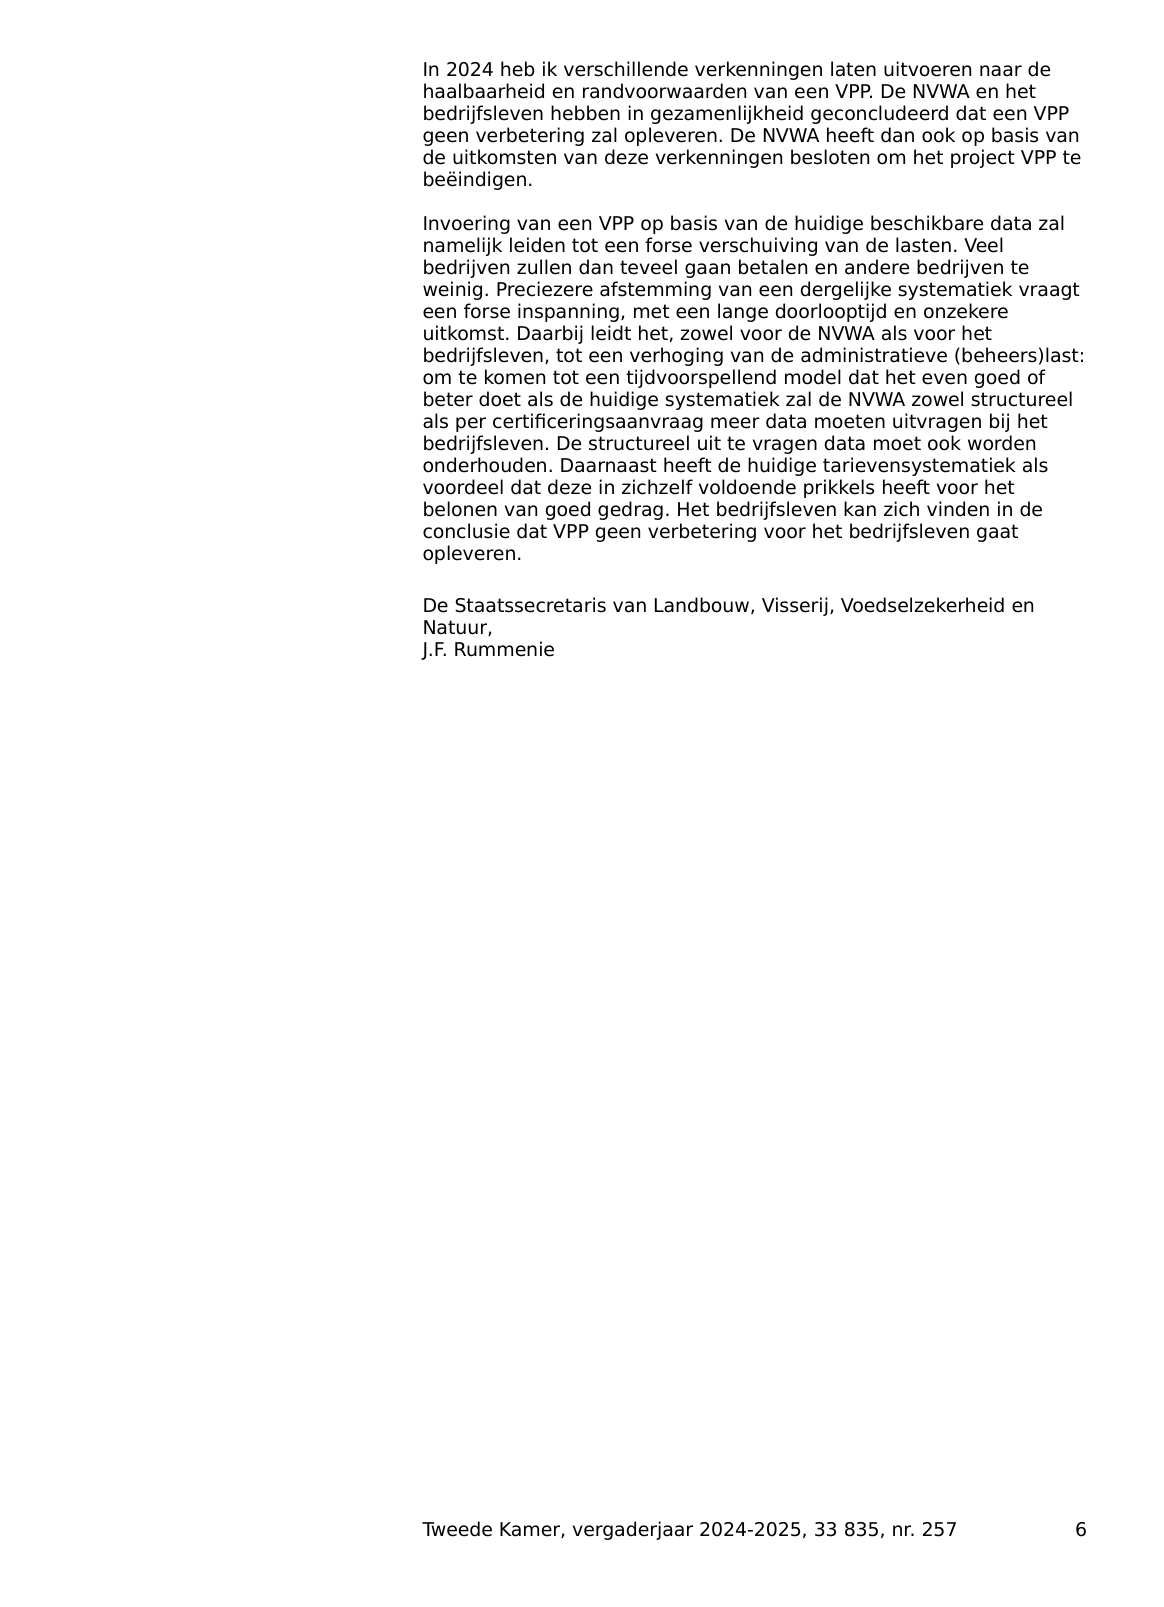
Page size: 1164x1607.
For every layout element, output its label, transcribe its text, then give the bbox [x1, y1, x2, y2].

text In 2024 heb ik verschillende verkenningen laten uitvoeren naar de haalbaarheid en randvoorwaarden van een VPP. De NVWA en het bedrijfsleven hebben in gezamenlijkheid geconcludeerd dat een VPP geen verbetering zal opleveren. De NVWA heeft dan ook op basis van de uitkomsten van deze verkenningen besloten om het project VPP te beëindigen. [422, 59, 1087, 191]
text De Staatssecretaris van Landbouw, Visserij, Voedselzekerheid en Natuur, J.F. Rummenie [422, 595, 1087, 661]
text Invoering van een VPP op basis van de huidige beschikbare data zal namelijk leiden tot een forse verschuiving van de lasten. Veel bedrijven zullen dan teveel gaan betalen en andere bedrijven te weinig. Preciezere afstemming van een dergelijke systematiek vraagt een forse inspanning, met een lange doorlooptijd en onzekere uitkomst. Daarbij leidt het, zowel voor de NVWA als voor het bedrijfsleven, tot een verhoging van de administratieve (beheers)last: om te komen tot een tijdvoorspellend model dat het even goed of beter doet als de huidige systematiek zal de NVWA zowel structureel als per certificeringsaanvraag meer data moeten uitvragen bij het bedrijfsleven. De structureel uit te vragen data moet ook worden onderhouden. Daarnaast heeft de huidige tarievensystematiek als voordeel dat deze in zichzelf voldoende prikkels heeft voor het belonen van goed gedrag. Het bedrijfsleven kan zich vinden in de conclusie dat VPP geen verbetering voor het bedrijfsleven gaat opleveren. [422, 213, 1087, 565]
